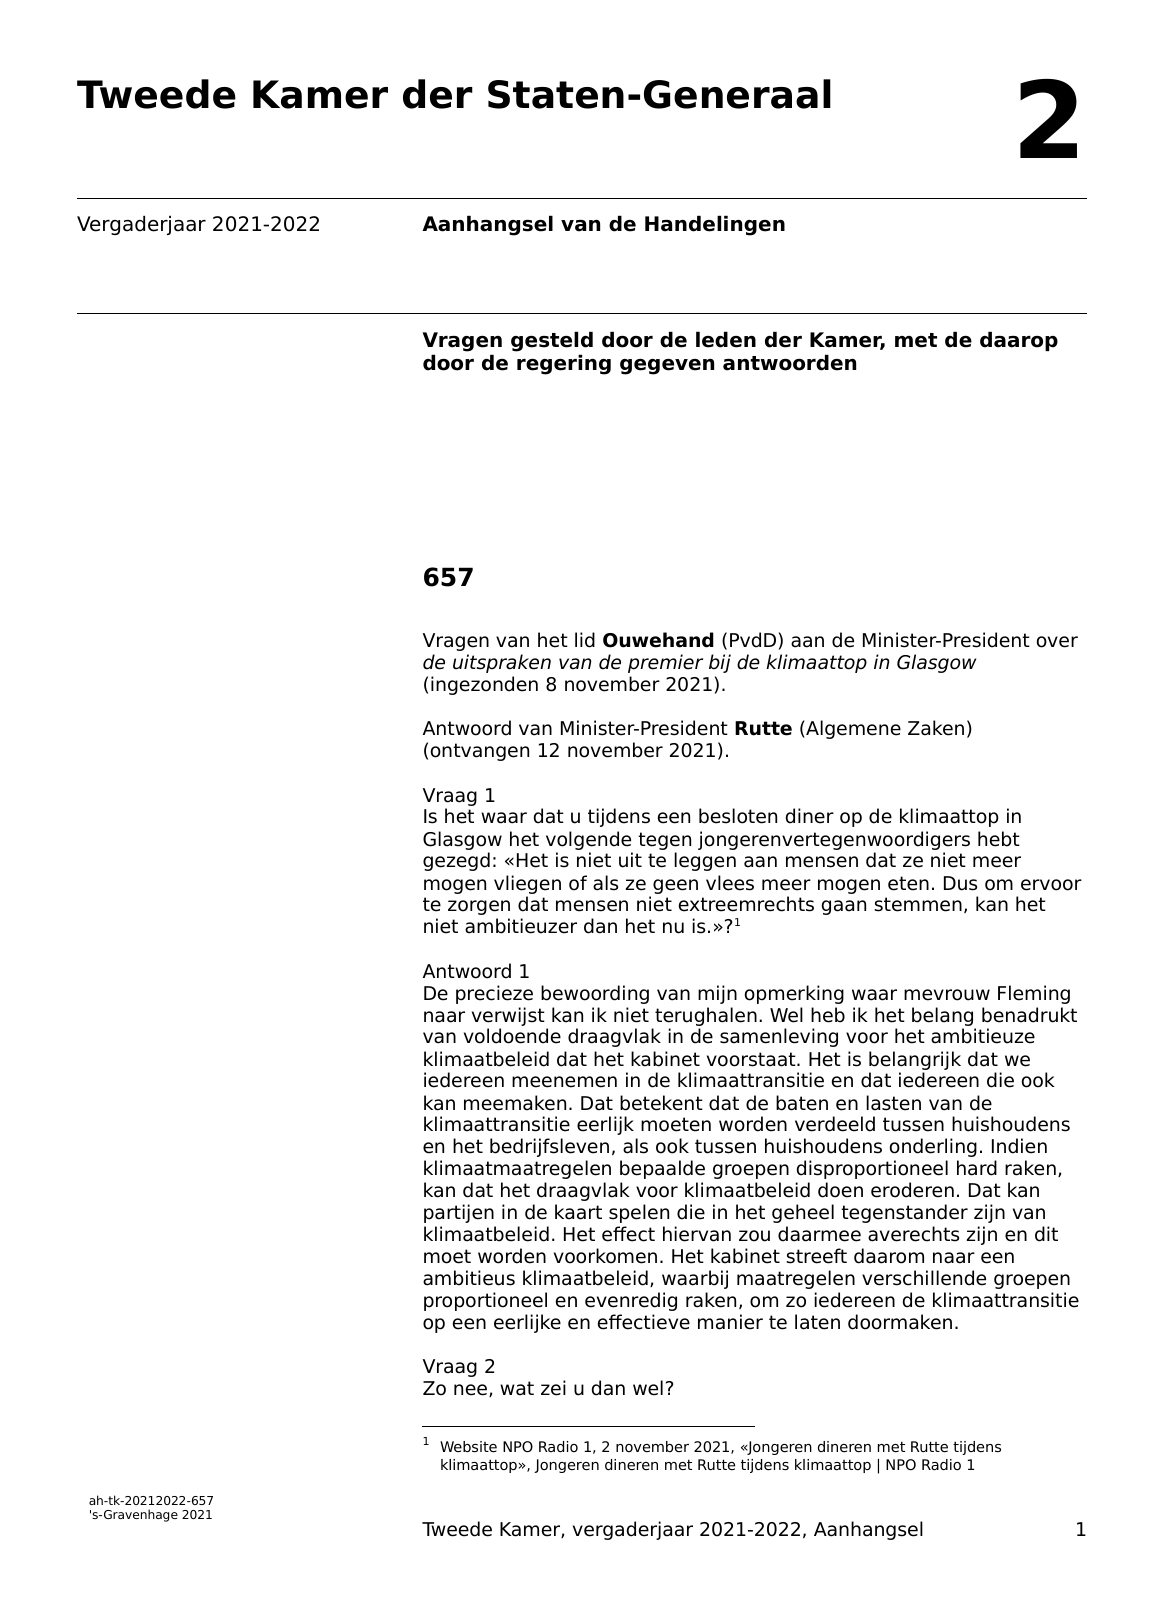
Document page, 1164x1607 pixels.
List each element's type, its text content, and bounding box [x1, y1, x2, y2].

text Vraag 1 [422, 784, 1087, 806]
text De precieze bewoording van mijn opmerking waar mevrouw Fleming naar verwijst kan ik niet terughalen. Wel heb ik het belang benadrukt van voldoende draagvlak in de samenleving voor het ambitieuze klimaatbeleid dat het kabinet voorstaat. Het is belangrijk dat we iedereen meenemen in de klimaattransitie en dat iedereen die ook kan meemaken. Dat betekent dat de baten en lasten van de klimaattransitie eerlijk moeten worden verdeeld tussen huishoudens en het bedrijfsleven, als ook tussen huishoudens onderling. Indien klimaatmaatregelen bepaalde groepen disproportioneel hard raken, kan dat het draagvlak voor klimaatbeleid doen eroderen. Dat kan partijen in de kaart spelen die in het geheel tegenstander zijn van klimaatbeleid. Het effect hiervan zou daarmee averechts zijn en dit moet worden voorkomen. Het kabinet streeft daarom naar een ambitieus klimaatbeleid, waarbij maatregelen verschillende groepen proportioneel en evenredig raken, om zo iedereen de klimaattransitie op een eerlijke en effectieve manier te laten doormaken. [422, 982, 1087, 1334]
text Vragen van het lid Ouwehand (PvdD) aan de Minister-President over de uitspraken van de premier bij de klimaattop in Glasgow (ingezonden 8 november 2021). [422, 630, 1087, 696]
text Zo nee, wat zei u dan wel? [422, 1378, 1087, 1400]
text Antwoord van Minister-President Rutte (Algemene Zaken) (ontvangen 12 november 2021). [422, 718, 1087, 762]
table_cell Vergaderjaar 2021-2022 [77, 199, 422, 313]
text Vraag 2 [422, 1356, 1087, 1378]
table_header 2 [886, 59, 1087, 198]
table_cell Aanhangsel van de Handelingen [422, 199, 1087, 313]
text ah-tk-20212022-657 [88, 1494, 323, 1508]
table_header Tweede Kamer der Staten-Generaal [77, 59, 886, 198]
table_cell [77, 314, 422, 375]
text Is het waar dat u tijdens een besloten diner op de klimaattop in Glasgow het volgende tegen jongerenvertegenwoordigers hebt gezegd: «Het is niet uit te leggen aan mensen dat ze niet meer mogen vliegen of als ze geen vlees meer mogen eten. Dus om ervoor te zorgen dat mensen niet extreemrechts gaan stemmen, kan het niet ambitieuzer dan het nu is.»? [422, 806, 1087, 938]
text 657 [422, 563, 1087, 592]
table_cell Vragen gesteld door de leden der Kamer, met de daarop door de regering gegeven antwoorden [422, 314, 1087, 375]
text Antwoord 1 [422, 961, 1087, 982]
text Website NPO Radio 1, 2 november 2021, «Jongeren dineren met Rutte tijdens klimaattop», Jongeren dineren met Rutte tijdens klimaattop | NPO Radio 1 [422, 1435, 1087, 1474]
text 's-Gravenhage 2021 [88, 1508, 323, 1522]
